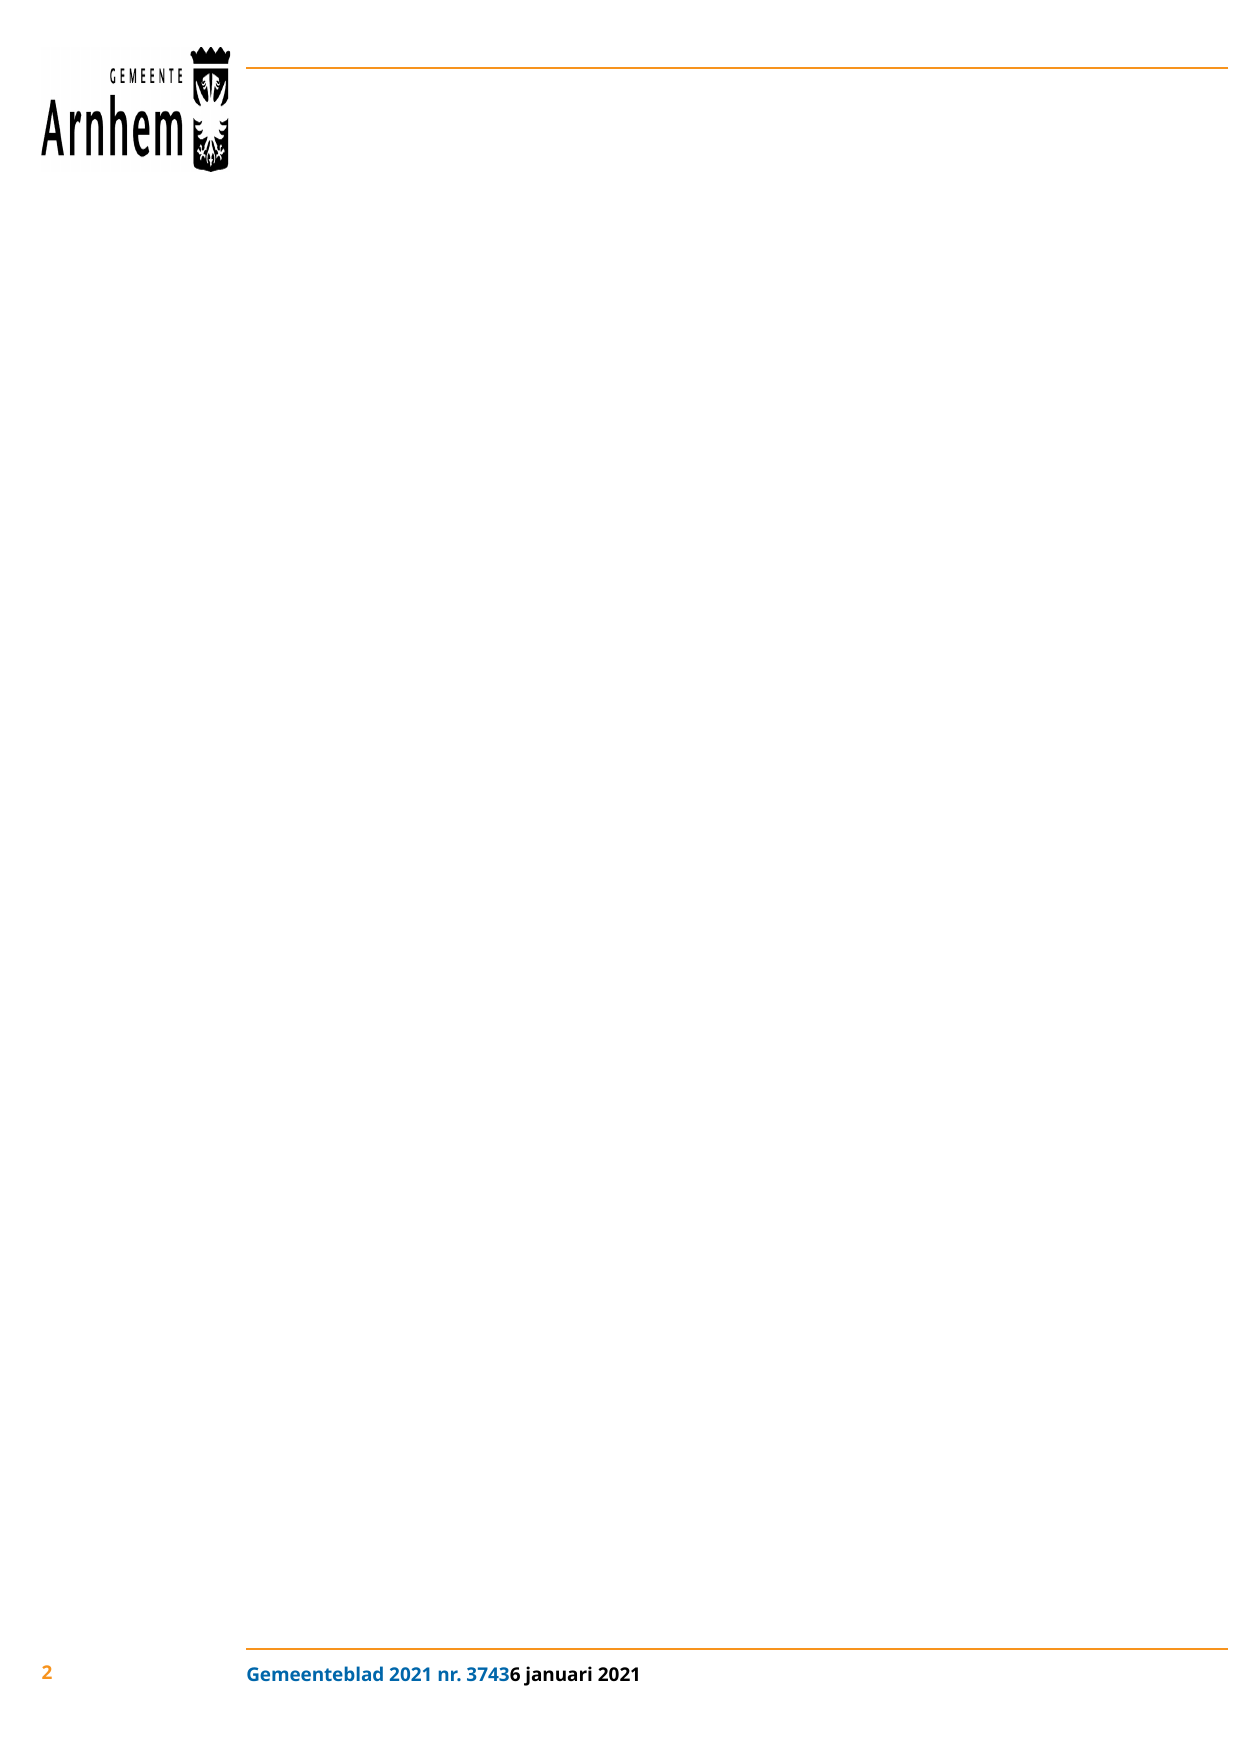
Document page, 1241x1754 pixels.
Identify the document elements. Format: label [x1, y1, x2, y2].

picture [41, 47, 231, 172]
